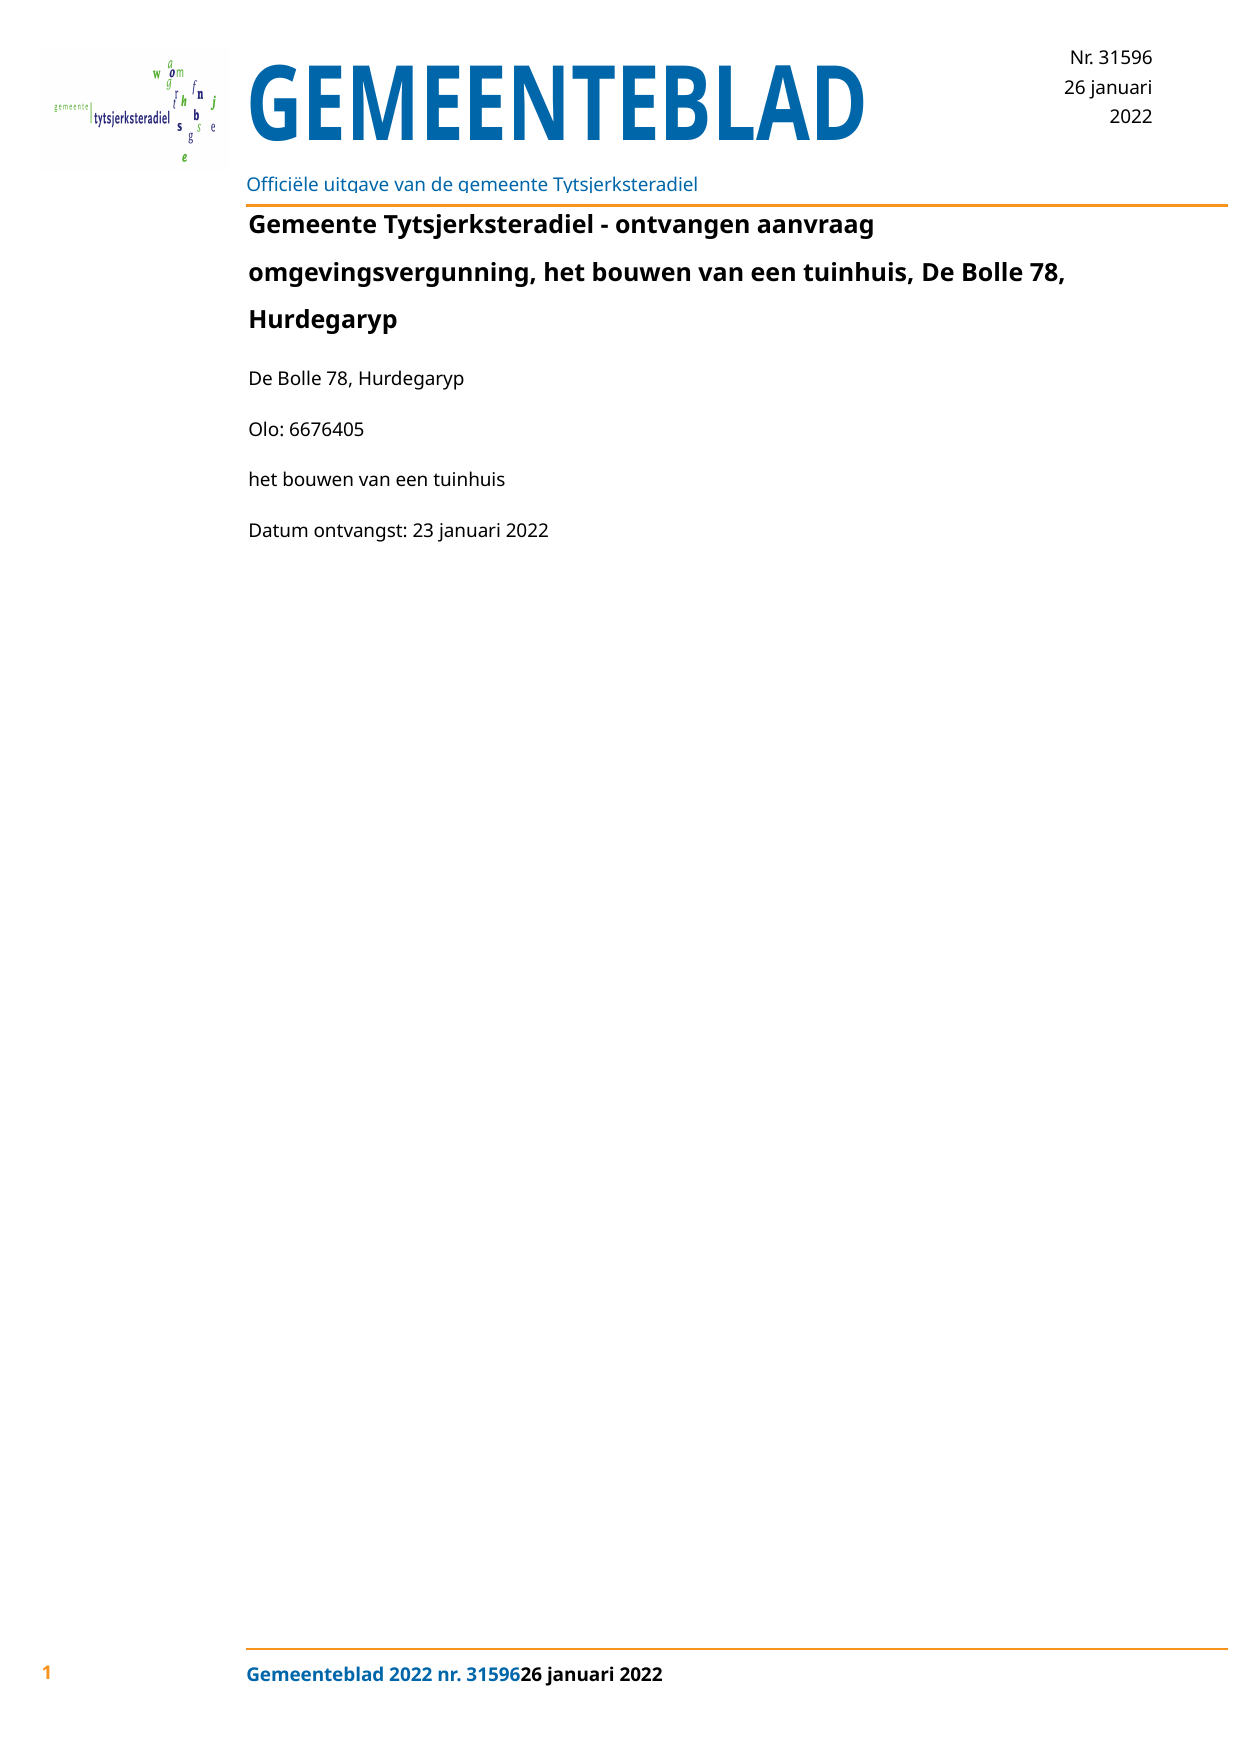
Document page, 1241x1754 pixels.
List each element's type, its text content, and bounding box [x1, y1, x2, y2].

text Gemeente Tytsjerksteradiel - ontvangen aanvraag omgevingsvergunning, het bouwen van een tuinhuis, De Bolle 78, Hurdegaryp [248, 207, 1152, 336]
text Olo: 6676405 [248, 416, 1152, 442]
picture [41, 47, 231, 172]
text De Bolle 78, Hurdegaryp [248, 366, 1152, 391]
text het bouwen van een tuinhuis [248, 466, 1152, 492]
text Datum ontvangst: 23 januari 2022 [248, 517, 1152, 542]
